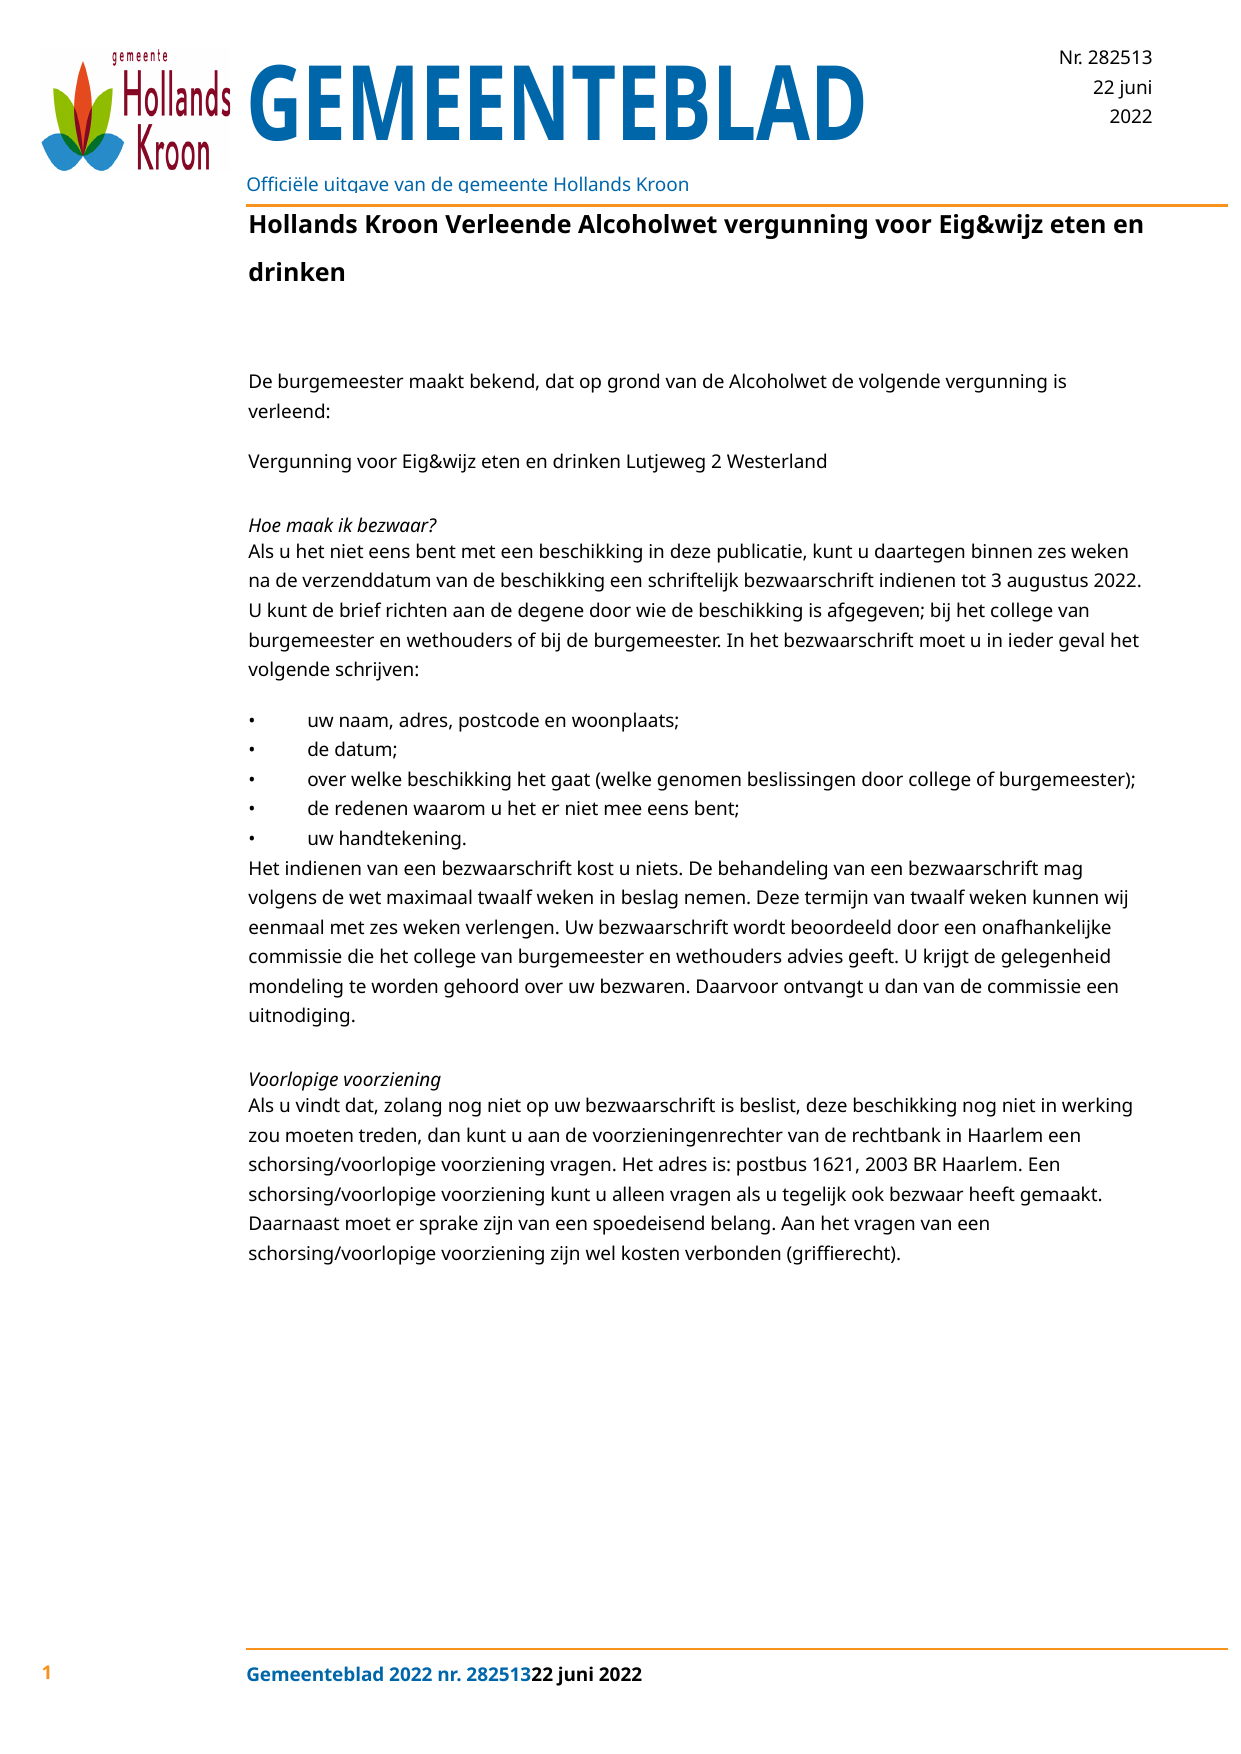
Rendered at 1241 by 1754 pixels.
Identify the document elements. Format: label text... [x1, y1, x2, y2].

list over welke beschikking het gaat (welke genomen beslissingen door college of burgemeester); [248, 766, 1152, 792]
list uw handtekening. [248, 825, 1152, 851]
text Voorlopige voorziening [248, 1067, 1152, 1092]
text Als u vindt dat, zolang nog niet op uw bezwaarschrift is beslist, deze beschikking nog niet in werking zou moeten treden, dan kunt u aan de voorzieningenrechter van de rechtbank in Haarlem een schorsing/voorlopige voorziening vragen. Het adres is: postbus 1621, 2003 BR Haarlem. Een schorsing/voorlopige voorziening kunt u alleen vragen als u tegelijk ook bezwaar heeft gemaakt. Daarnaast moet er sprake zijn van een spoedeisend belang. Aan het vragen van een schorsing/voorlopige voorziening zijn wel kosten verbonden (griffierecht). [248, 1092, 1152, 1266]
list de datum; [248, 736, 1152, 762]
list uw naam, adres, postcode en woonplaats; [248, 707, 1152, 732]
text Het indienen van een bezwaarschrift kost u niets. De behandeling van een bezwaarschrift mag volgens de wet maximaal twaalf weken in beslag nemen. Deze termijn van twaalf weken kunnen wij eenmaal met zes weken verlengen. Uw bezwaarschrift wordt beoordeeld door een onafhankelijke commissie die het college van burgemeester en wethouders advies geeft. U krijgt de gelegenheid mondeling te worden gehoord over uw bezwaren. Daarvoor ontvangt u dan van de commissie een uitnodiging. [248, 855, 1152, 1028]
picture [41, 47, 231, 172]
text Hollands Kroon Verleende Alcoholwet vergunning voor Eig&wijz eten en drinken [248, 207, 1152, 288]
text Hoe maak ik bezwaar? [248, 512, 1152, 538]
text Vergunning voor Eig&wijz eten en drinken Lutjeweg 2 Westerland [248, 448, 1152, 474]
text Als u het niet eens bent met een beschikking in deze publicatie, kunt u daartegen binnen zes weken na de verzenddatum van de beschikking een schriftelijk bezwaarschrift indienen tot 3 augustus 2022. U kunt de brief richten aan de degene door wie de beschikking is afgegeven; bij het college van burgemeester en wethouders of bij de burgemeester. In het bezwaarschrift moet u in ieder geval het volgende schrijven: [248, 538, 1152, 682]
text De burgemeester maakt bekend, dat op grond van de Alcoholwet de volgende vergunning is verleend: [248, 368, 1152, 424]
list de redenen waarom u het er niet mee eens bent; [248, 796, 1152, 821]
